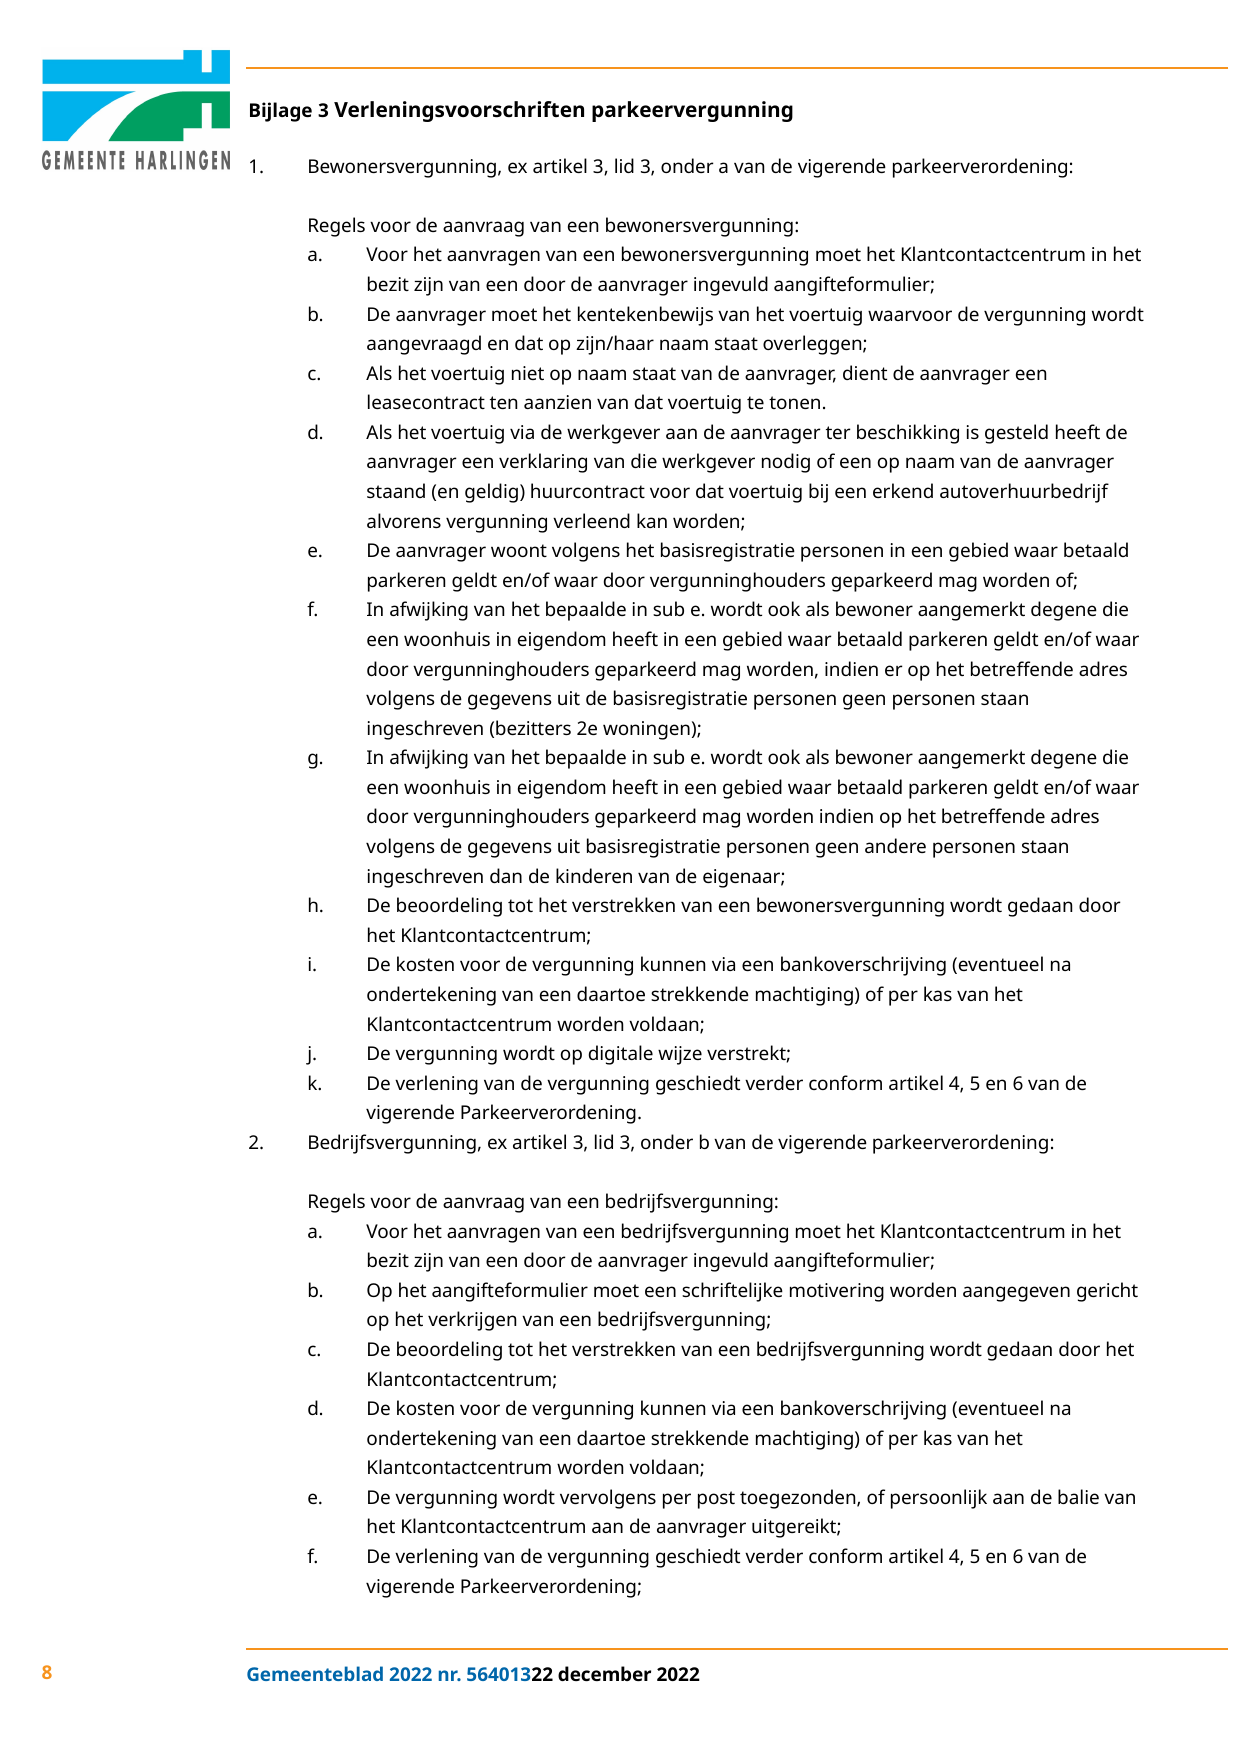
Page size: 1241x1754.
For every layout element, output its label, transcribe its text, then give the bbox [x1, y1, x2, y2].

list Regels voor de aanvraag van een bedrijfsvergunning: [248, 1188, 1152, 1214]
list Regels voor de aanvraag van een bewonersvergunning: [248, 212, 1152, 238]
text Bijlage 3 Verleningsvoorschriften parkeervergunning [248, 95, 1152, 123]
list Voor het aanvragen van een bedrijfsvergunning moet het Klantcontactcentrum in het bezit zijn van een door de aanvrager ingevuld aangifteformulier; [307, 1218, 1152, 1273]
list Bedrijfsvergunning, ex artikel 3, lid 3, onder b van de vigerende parkeerverordening: [248, 1129, 1152, 1155]
list De verlening van de vergunning geschiedt verder conform artikel 4, 5 en 6 van de vigerende Parkeerverordening; [307, 1543, 1152, 1599]
list In afwijking van het bepaalde in sub e. wordt ook als bewoner aangemerkt degene die een woonhuis in eigendom heeft in een gebied waar betaald parkeren geldt en/of waar door vergunninghouders geparkeerd mag worden indien op het betreffende adres volgens de gegevens uit basisregistratie personen geen andere personen staan ingeschreven dan de kinderen van de eigenaar; [307, 744, 1152, 889]
list Als het voertuig niet op naam staat van de aanvrager, dient de aanvrager een leasecontract ten aanzien van dat voertuig te tonen. [307, 360, 1152, 415]
list Op het aangifteformulier moet een schriftelijke motivering worden aangegeven gericht op het verkrijgen van een bedrijfsvergunning; [307, 1277, 1152, 1332]
list De beoordeling tot het verstrekken van een bedrijfsvergunning wordt gedaan door het Klantcontactcentrum; [307, 1336, 1152, 1392]
list De vergunning wordt vervolgens per post toegezonden, of persoonlijk aan de balie van het Klantcontactcentrum aan de aanvrager uitgereikt; [307, 1484, 1152, 1539]
list De vergunning wordt op digitale wijze verstrekt; [307, 1040, 1152, 1066]
list De kosten voor de vergunning kunnen via een bankoverschrijving (eventueel na ondertekening van een daartoe strekkende machtiging) of per kas van het Klantcontactcentrum worden voldaan; [307, 952, 1152, 1037]
list De aanvrager moet het kentekenbewijs van het voertuig waarvoor de vergunning wordt aangevraagd en dat op zijn/haar naam staat overleggen; [307, 301, 1152, 356]
list De beoordeling tot het verstrekken van een bewonersvergunning wordt gedaan door het Klantcontactcentrum; [307, 892, 1152, 948]
list In afwijking van het bepaalde in sub e. wordt ook als bewoner aangemerkt degene die een woonhuis in eigendom heeft in een gebied waar betaald parkeren geldt en/of waar door vergunninghouders geparkeerd mag worden, indien er op het betreffende adres volgens de gegevens uit de basisregistratie personen geen personen staan ingeschreven (bezitters 2e woningen); [307, 597, 1152, 741]
list De aanvrager woont volgens het basisregistratie personen in een gebied waar betaald parkeren geldt en/of waar door vergunninghouders geparkeerd mag worden of; [307, 537, 1152, 593]
picture [41, 47, 231, 172]
list De verlening van de vergunning geschiedt verder conform artikel 4, 5 en 6 van de vigerende Parkeerverordening. [307, 1070, 1152, 1125]
list De kosten voor de vergunning kunnen via een bankoverschrijving (eventueel na ondertekening van een daartoe strekkende machtiging) of per kas van het Klantcontactcentrum worden voldaan; [307, 1395, 1152, 1480]
list Bewonersvergunning, ex artikel 3, lid 3, onder a van de vigerende parkeerverordening: [248, 153, 1152, 179]
list Voor het aanvragen van een bewonersvergunning moet het Klantcontactcentrum in het bezit zijn van een door de aanvrager ingevuld aangifteformulier; [307, 242, 1152, 297]
list Als het voertuig via de werkgever aan de aanvrager ter beschikking is gesteld heeft de aanvrager een verklaring van die werkgever nodig of een op naam van de aanvrager staand (en geldig) huurcontract voor dat voertuig bij een erkend autoverhuurbedrijf alvorens vergunning verleend kan worden; [307, 419, 1152, 534]
